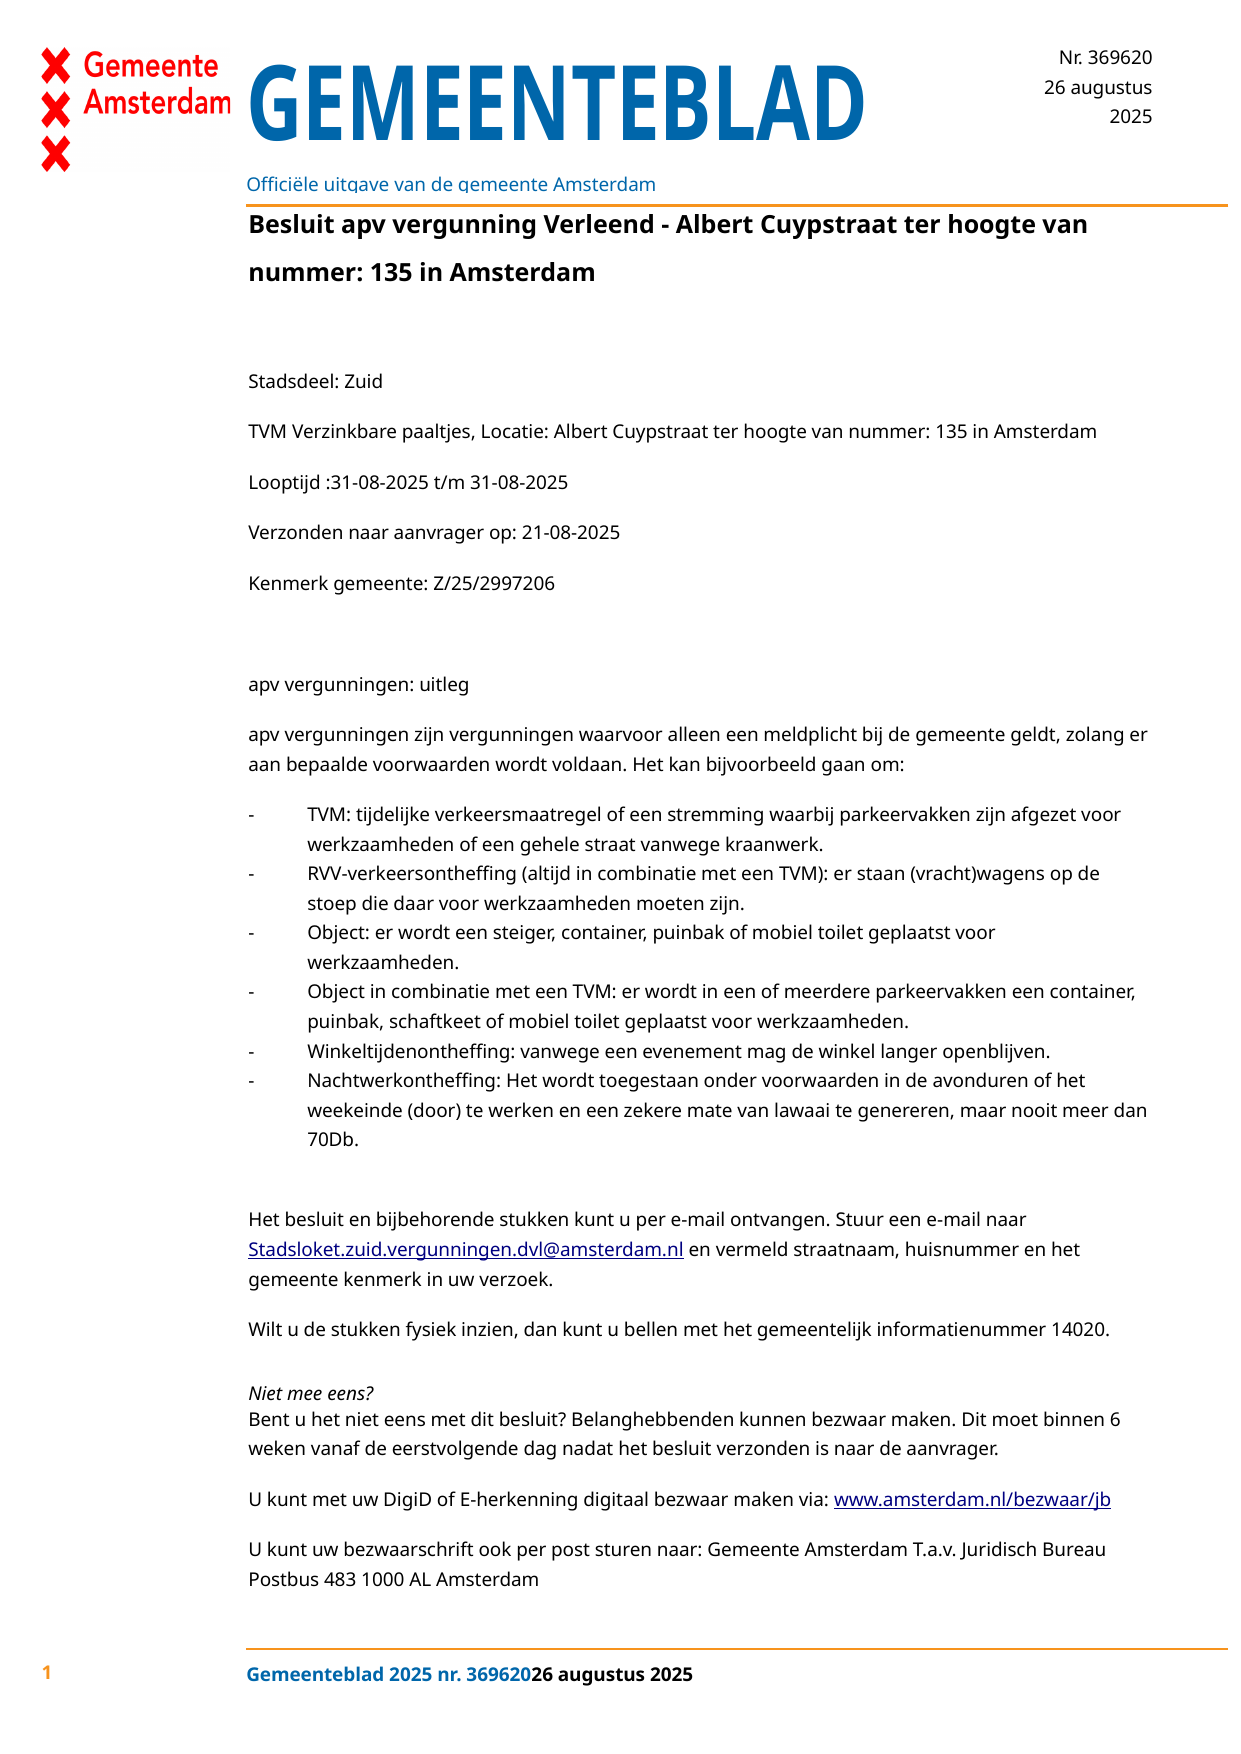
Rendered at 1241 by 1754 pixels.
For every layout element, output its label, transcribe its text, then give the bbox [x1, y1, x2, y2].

text Verzonden naar aanvrager op: 21-08-2025 [248, 519, 1152, 545]
list Winkeltijdenontheffing: vanwege een evenement mag de winkel langer openblijven. [248, 1038, 1152, 1064]
list TVM: tijdelijke verkeersmaatregel of een stremming waarbij parkeervakken zijn afgezet voor werkzaamheden of een gehele straat vanwege kraanwerk. [248, 801, 1152, 857]
text TVM Verzinkbare paaltjes, Locatie: Albert Cuypstraat ter hoogte van nummer: 135 in Amsterdam [248, 419, 1152, 444]
text Niet mee eens? [248, 1380, 1152, 1406]
text Stadsdeel: Zuid [248, 368, 1152, 394]
list Object: er wordt een steiger, container, puinbak of mobiel toilet geplaatst voor werkzaamheden. [248, 919, 1152, 975]
text Het besluit en bijbehorende stukken kunt u per e-mail ontvangen. Stuur een e-mail naar Stadsloket.zuid.vergunningen.dvl@amsterdam.nl en vermeld straatnaam, huisnummer en het gemeente kenmerk in uw verzoek. [248, 1207, 1152, 1292]
picture [41, 47, 231, 172]
text apv vergunningen: uitleg [248, 671, 1152, 697]
list RVV-verkeersontheffing (altijd in combinatie met een TVM): er staan (vracht)wagens op de stoep die daar voor werkzaamheden moeten zijn. [248, 860, 1152, 916]
text Looptijd :31-08-2025 t/m 31-08-2025 [248, 469, 1152, 495]
text U kunt uw bezwaarschrift ook per post sturen naar: Gemeente Amsterdam T.a.v. Juridisch Bureau Postbus 483 1000 AL Amsterdam [248, 1536, 1152, 1592]
list Nachtwerkontheffing: Het wordt toegestaan onder voorwaarden in de avonduren of het weekeinde (door) te werken en een zekere mate van lawaai te genereren, maar nooit meer dan 70Db. [248, 1067, 1152, 1152]
text Bent u het niet eens met dit besluit? Belanghebbenden kunnen bezwaar maken. Dit moet binnen 6 weken vanaf de eerstvolgende dag nadat het besluit verzonden is naar de aanvrager. [248, 1406, 1152, 1461]
text apv vergunningen zijn vergunningen waarvoor alleen een meldplicht bij de gemeente geldt, zolang er aan bepaalde voorwaarden wordt voldaan. Het kan bijvoorbeeld gaan om: [248, 721, 1152, 777]
text Besluit apv vergunning Verleend - Albert Cuypstraat ter hoogte van nummer: 135 in Amsterdam [248, 207, 1152, 288]
list Object in combinatie met een TVM: er wordt in een of meerdere parkeervakken een container, puinbak, schaftkeet of mobiel toilet geplaatst voor werkzaamheden. [248, 979, 1152, 1034]
text U kunt met uw DigiD of E-herkenning digitaal bezwaar maken via: www.amsterdam.nl/bezwaar/jb [248, 1486, 1152, 1512]
text Kenmerk gemeente: Z/25/2997206 [248, 570, 1152, 596]
text Wilt u de stukken fysiek inzien, dan kunt u bellen met het gemeentelijk informatienummer 14020. [248, 1316, 1152, 1342]
